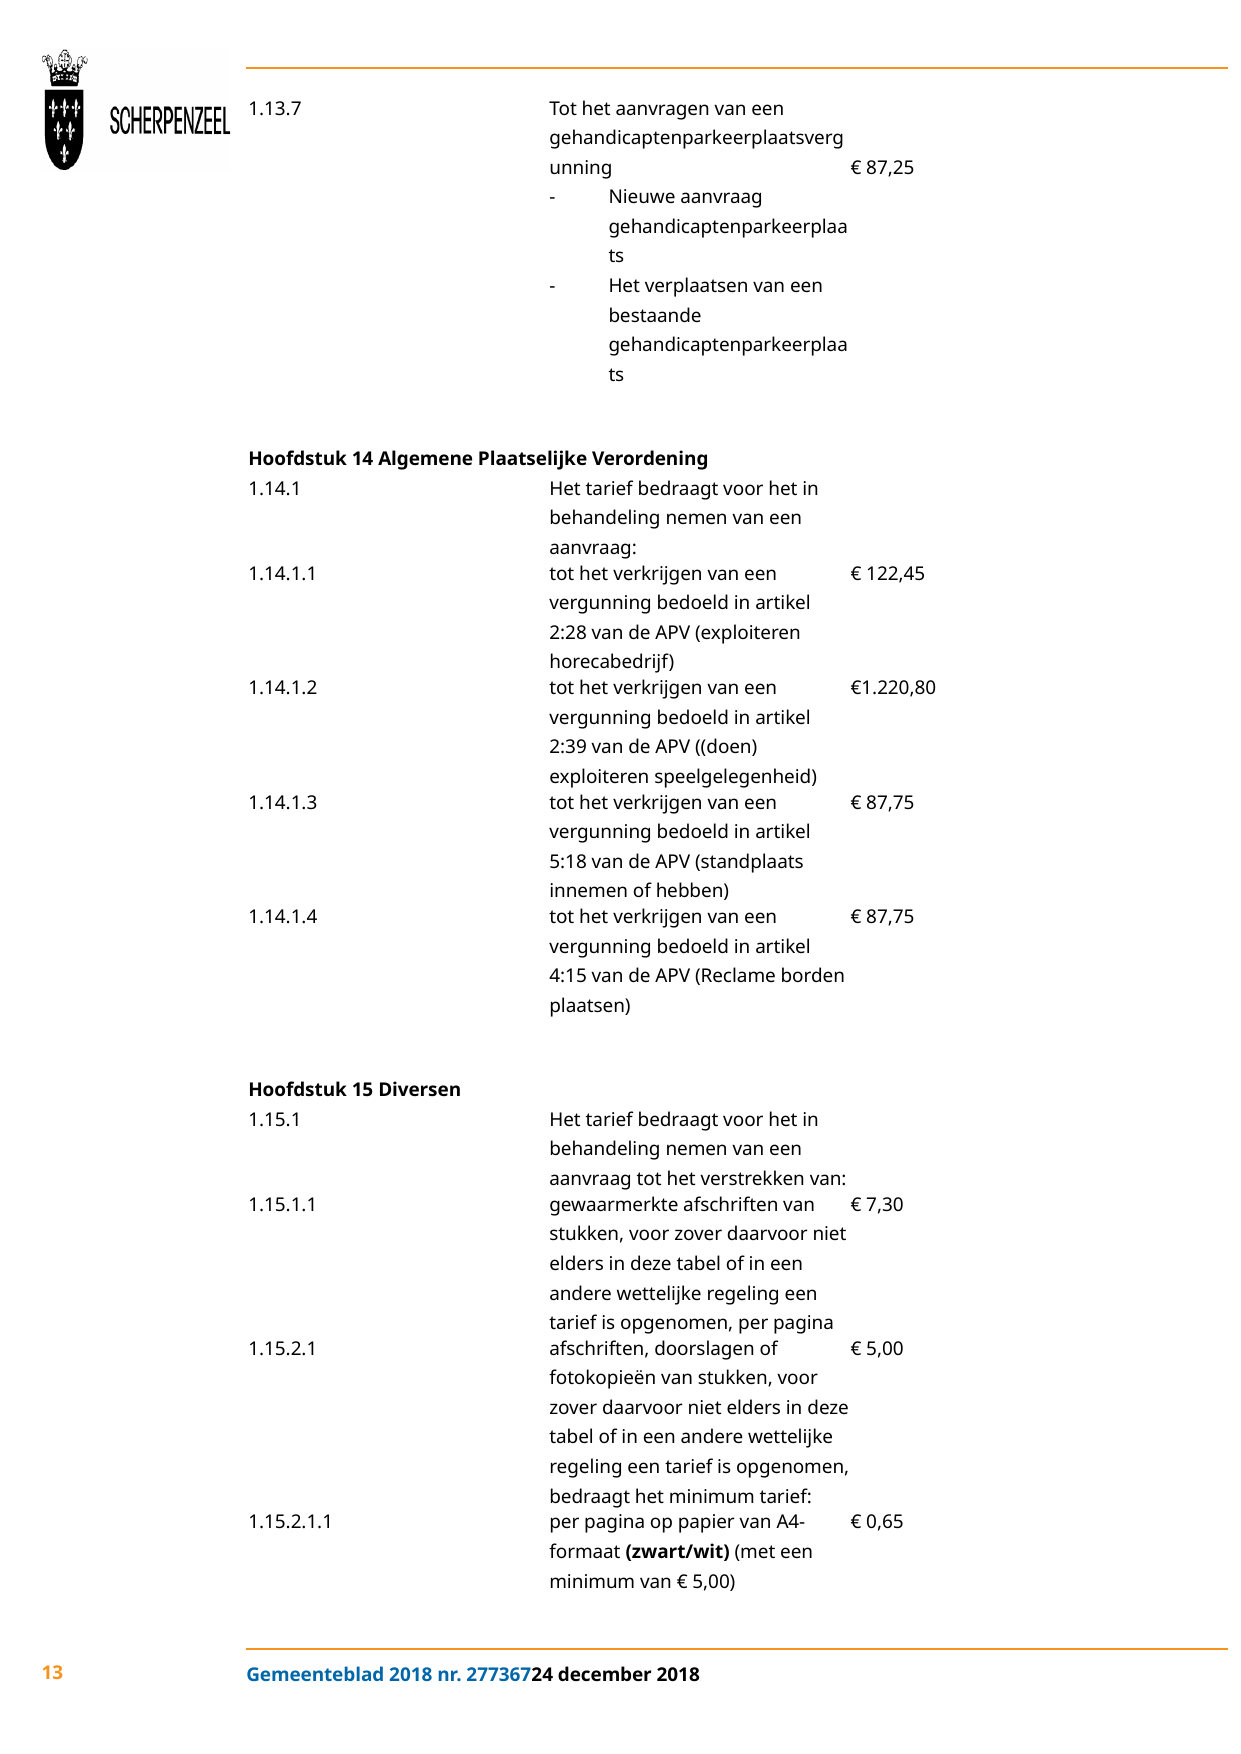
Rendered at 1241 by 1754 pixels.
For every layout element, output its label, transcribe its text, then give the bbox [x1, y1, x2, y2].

table_cell [248, 387, 549, 412]
table_cell 1.15.2.1 [248, 1335, 549, 1509]
table_header Het tarief bedraagt voor het in behandeling nemen van een aanvraag tot het verstrekken van: [549, 1106, 850, 1191]
table_cell € 122,45 [850, 560, 1152, 674]
table_cell 1.14.1.4 [248, 903, 549, 1018]
table_cell [549, 387, 850, 412]
table_cell 1.15.2.1.1 [248, 1509, 549, 1593]
table_cell Tot het aanvragen van een gehandicaptenparkeerplaatsvergunning Nieuwe aanvraag gehandicaptenparkeerplaats Het verplaatsen van een bestaande gehandicaptenparkeerplaats [549, 95, 850, 387]
table_cell € 5,00 [850, 1335, 1152, 1509]
table_cell 1.14.1.2 [248, 674, 549, 789]
table_cell afschriften, doorslagen of fotokopieën van stukken, voor zover daarvoor niet elders in deze tabel of in een andere wettelijke regeling een tarief is opgenomen, bedraagt het minimum tarief: [549, 1335, 850, 1509]
table_cell €1.220,80 [850, 674, 1152, 789]
table_cell 1.14.1.3 [248, 789, 549, 903]
picture [41, 47, 231, 172]
table_cell 1.15.1.1 [248, 1191, 549, 1335]
table_cell € 0,65 [850, 1509, 1152, 1593]
table_cell [850, 1018, 1152, 1043]
table_header Het tarief bedraagt voor het in behandeling nemen van een aanvraag: [549, 475, 850, 560]
table_header 1.15.1 [248, 1106, 549, 1191]
table_cell € 87,75 [850, 903, 1152, 1018]
table_header [850, 475, 1152, 560]
table_cell [248, 1018, 549, 1043]
table_header [850, 1106, 1152, 1191]
table_cell 1.13.7 [248, 95, 549, 387]
table_header 1.14.1 [248, 475, 549, 560]
table_cell € 87,25 [850, 95, 1152, 387]
table_cell [850, 387, 1152, 412]
table_cell tot het verkrijgen van een vergunning bedoeld in artikel 2:39 van de APV ((doen) exploiteren speelgelegenheid) [549, 674, 850, 789]
table_cell € 87,75 [850, 789, 1152, 903]
table_cell € 7,30 [850, 1191, 1152, 1335]
table_cell gewaarmerkte afschriften van stukken, voor zover daarvoor niet elders in deze tabel of in een andere wettelijke regeling een tarief is opgenomen, per pagina [549, 1191, 850, 1335]
text Hoofdstuk 14 Algemene Plaatselijke Verordening [248, 445, 1152, 471]
table_cell [549, 1018, 850, 1043]
table_cell tot het verkrijgen van een vergunning bedoeld in artikel 4:15 van de APV (Reclame borden plaatsen) [549, 903, 850, 1018]
table_cell 1.14.1.1 [248, 560, 549, 674]
table_cell per pagina op papier van A4-formaat (zwart/wit) (met een minimum van € 5,00) [549, 1509, 850, 1593]
table_cell tot het verkrijgen van een vergunning bedoeld in artikel 5:18 van de APV (standplaats innemen of hebben) [549, 789, 850, 903]
table_cell tot het verkrijgen van een vergunning bedoeld in artikel 2:28 van de APV (exploiteren horecabedrijf) [549, 560, 850, 674]
text Hoofdstuk 15 Diversen [248, 1076, 1152, 1102]
